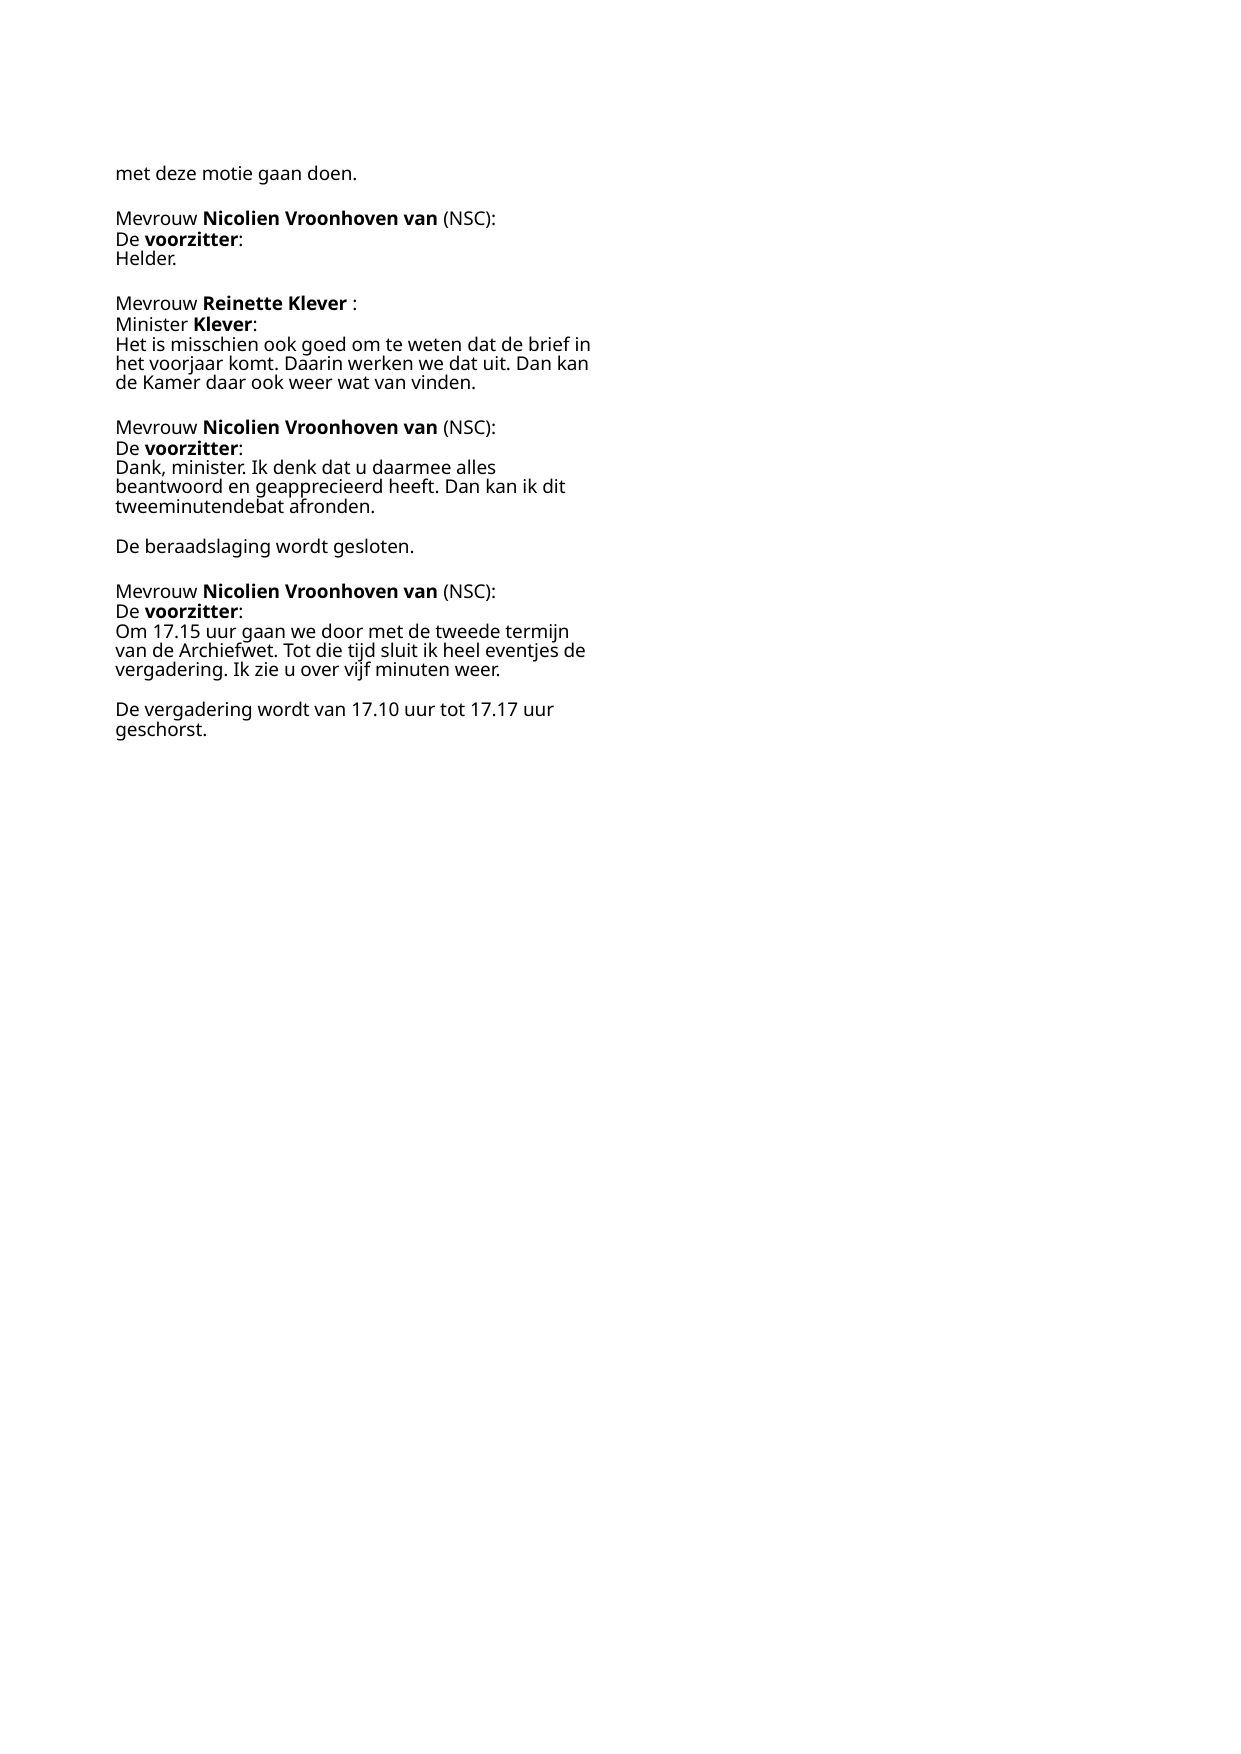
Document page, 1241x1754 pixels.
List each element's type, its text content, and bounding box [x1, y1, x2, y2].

text Mevrouw Nicolien Vroonhoven van (NSC): [115, 205, 605, 231]
text Minister Klever: [115, 316, 605, 336]
text Dank, minister. Ik denk dat u daarmee alles beantwoord en geapprecieerd heeft. Dan kan ik dit tweeminutendebat afronden. [115, 459, 605, 517]
text De voorzitter: [115, 603, 605, 623]
text De voorzitter: [115, 231, 605, 250]
text Het is misschien ook goed om te weten dat de brief in het voorjaar komt. Daarin werken we dat uit. Dan kan de Kamer daar ook weer wat van vinden. [115, 336, 605, 393]
text Mevrouw Nicolien Vroonhoven van (NSC): [115, 414, 605, 440]
text met deze motie gaan doen. [115, 165, 605, 184]
text De voorzitter: [115, 440, 605, 459]
text Om 17.15 uur gaan we door met de tweede termijn van de Archiefwet. Tot die tijd sluit ik heel eventjes de vergadering. Ik zie u over vijf minuten weer. [115, 623, 605, 681]
text Mevrouw Nicolien Vroonhoven van (NSC): [115, 578, 605, 603]
text Helder. [115, 250, 605, 270]
text De vergadering wordt van 17.10 uur tot 17.17 uur geschorst. [115, 701, 605, 740]
text De beraadslaging wordt gesloten. [115, 538, 605, 557]
text Mevrouw Reinette Klever : [115, 291, 605, 316]
